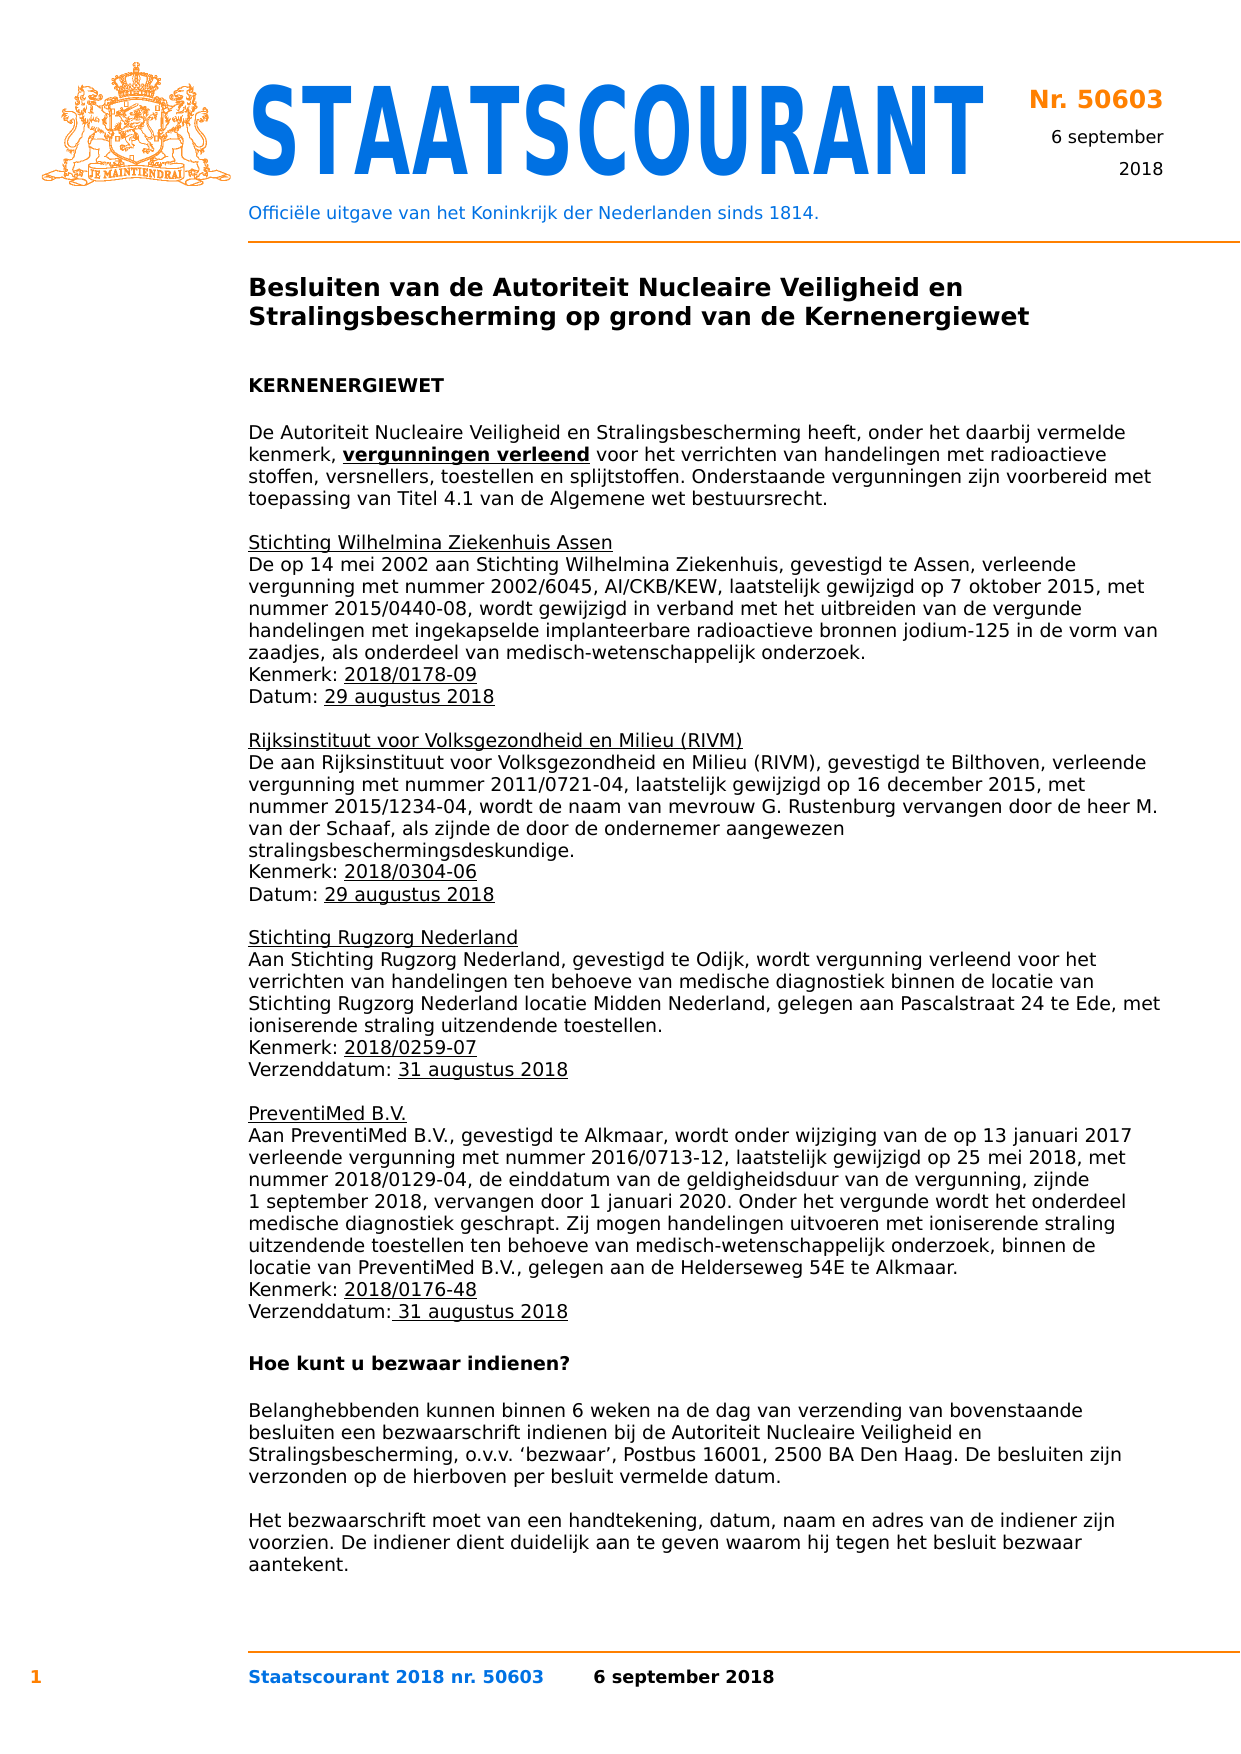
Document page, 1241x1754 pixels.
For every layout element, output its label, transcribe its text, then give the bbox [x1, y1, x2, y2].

text Kenmerk: 2018/0176-48 [248, 1279, 1163, 1301]
table_header [25, 62, 248, 241]
text De aan Rijksinstituut voor Volksgezondheid en Milieu (RIVM), gevestigd te Bilthoven, verleende vergunning met nummer 2011/0721-04, laatstelijk gewijzigd op 16 december 2015, met nummer 2015/1234-04, wordt de naam van mevrouw G. Rustenburg vervangen door de heer M. van der Schaaf, als zijnde de door de ondernemer aangewezen stralingsbeschermingsdeskundige. [248, 752, 1163, 861]
text Datum: 29 augustus 2018 [248, 686, 1163, 708]
text Het bezwaarschrift moet van een handtekening, datum, naam en adres van de indiener zijn voorzien. De indiener dient duidelijk aan te geven waarom hij tegen het besluit bezwaar aantekent. [248, 1509, 1163, 1576]
table_header STAATSCOURANT [248, 62, 998, 203]
picture [41, 62, 231, 186]
subtitle Besluiten van de Autoriteit Nucleaire Veiligheid en Stralingsbescherming op grond van de Kernenergiewet [248, 273, 1163, 331]
text PreventiMed B.V. [248, 1103, 1163, 1125]
text De Autoriteit Nucleaire Veiligheid en Stralingsbescherming heeft, onder het daarbij vermelde kenmerk, vergunningen verleend voor het verrichten van handelingen met radioactieve stoffen, versnellers, toestellen en splijtstoffen. Onderstaande vergunningen zijn voorbereid met toepassing van Titel 4.1 van de Algemene wet bestuursrecht. [248, 422, 1163, 510]
text Datum: 29 augustus 2018 [248, 883, 1163, 905]
text Verzenddatum: 31 augustus 2018 [248, 1059, 1163, 1081]
text Aan PreventiMed B.V., gevestigd te Alkmaar, wordt onder wijziging van de op 13 januari 2017 verleende vergunning met nummer 2016/0713-12, laatstelijk gewijzigd op 25 mei 2018, met nummer 2018/0129-04, de einddatum van de geldigheidsduur van de vergunning, zijnde 1 september 2018, vervangen door 1 januari 2020. Onder het vergunde wordt het onderdeel medische diagnostiek geschrapt. Zij mogen handelingen uitvoeren met ioniserende straling uitzendende toestellen ten behoeve van medisch-wetenschappelijk onderzoek, binnen de locatie van PreventiMed B.V., gelegen aan de Helderseweg 54E te Alkmaar. [248, 1125, 1163, 1279]
text Belanghebbenden kunnen binnen 6 weken na de dag van verzending van bovenstaande besluiten een bezwaarschrift indienen bij de Autoriteit Nucleaire Veiligheid en Stralingsbescherming, o.v.v. ‘bezwaar’, Postbus 16001, 2500 BA Den Haag. De besluiten zijn verzonden op de hierboven per besluit vermelde datum. [248, 1400, 1163, 1488]
text De op 14 mei 2002 aan Stichting Wilhelmina Ziekenhuis, gevestigd te Assen, verleende vergunning met nummer 2002/6045, AI/CKB/KEW, laatstelijk gewijzigd op 7 oktober 2015, met nummer 2015/0440-08, wordt gewijzigd in verband met het uitbreiden van de vergunde handelingen met ingekapselde implanteerbare radioactieve bronnen jodium-125 in de vorm van zaadjes, als onderdeel van medisch-wetenschappelijk onderzoek. [248, 554, 1163, 664]
table_cell 2018 [998, 153, 1240, 203]
text Kenmerk: 2018/0304-06 [248, 861, 1163, 883]
text Kenmerk: 2018/0259-07 [248, 1037, 1163, 1059]
text Stichting Rugzorg Nederland [248, 927, 1163, 949]
subtitle Hoe kunt u bezwaar indienen? [248, 1353, 1163, 1375]
text Verzenddatum: 31 augustus 2018 [248, 1301, 1163, 1323]
text Stichting Wilhelmina Ziekenhuis Assen [248, 532, 1163, 554]
table_cell Officiële uitgave van het Koninkrijk der Nederlanden sinds 1814. [248, 203, 1240, 241]
text Kenmerk: 2018/0178-09 [248, 664, 1163, 686]
text Rijksinstituut voor Volksgezondheid en Milieu (RIVM) [248, 729, 1163, 752]
table_cell 6 september [998, 121, 1240, 153]
table_header Nr. 50603 [998, 62, 1240, 121]
text Aan Stichting Rugzorg Nederland, gevestigd te Odijk, wordt vergunning verleend voor het verrichten van handelingen ten behoeve van medische diagnostiek binnen de locatie van Stichting Rugzorg Nederland locatie Midden Nederland, gelegen aan Pascalstraat 24 te Ede, met ioniserende straling uitzendende toestellen. [248, 949, 1163, 1037]
subtitle KERNENERGIEWET [248, 375, 1163, 397]
